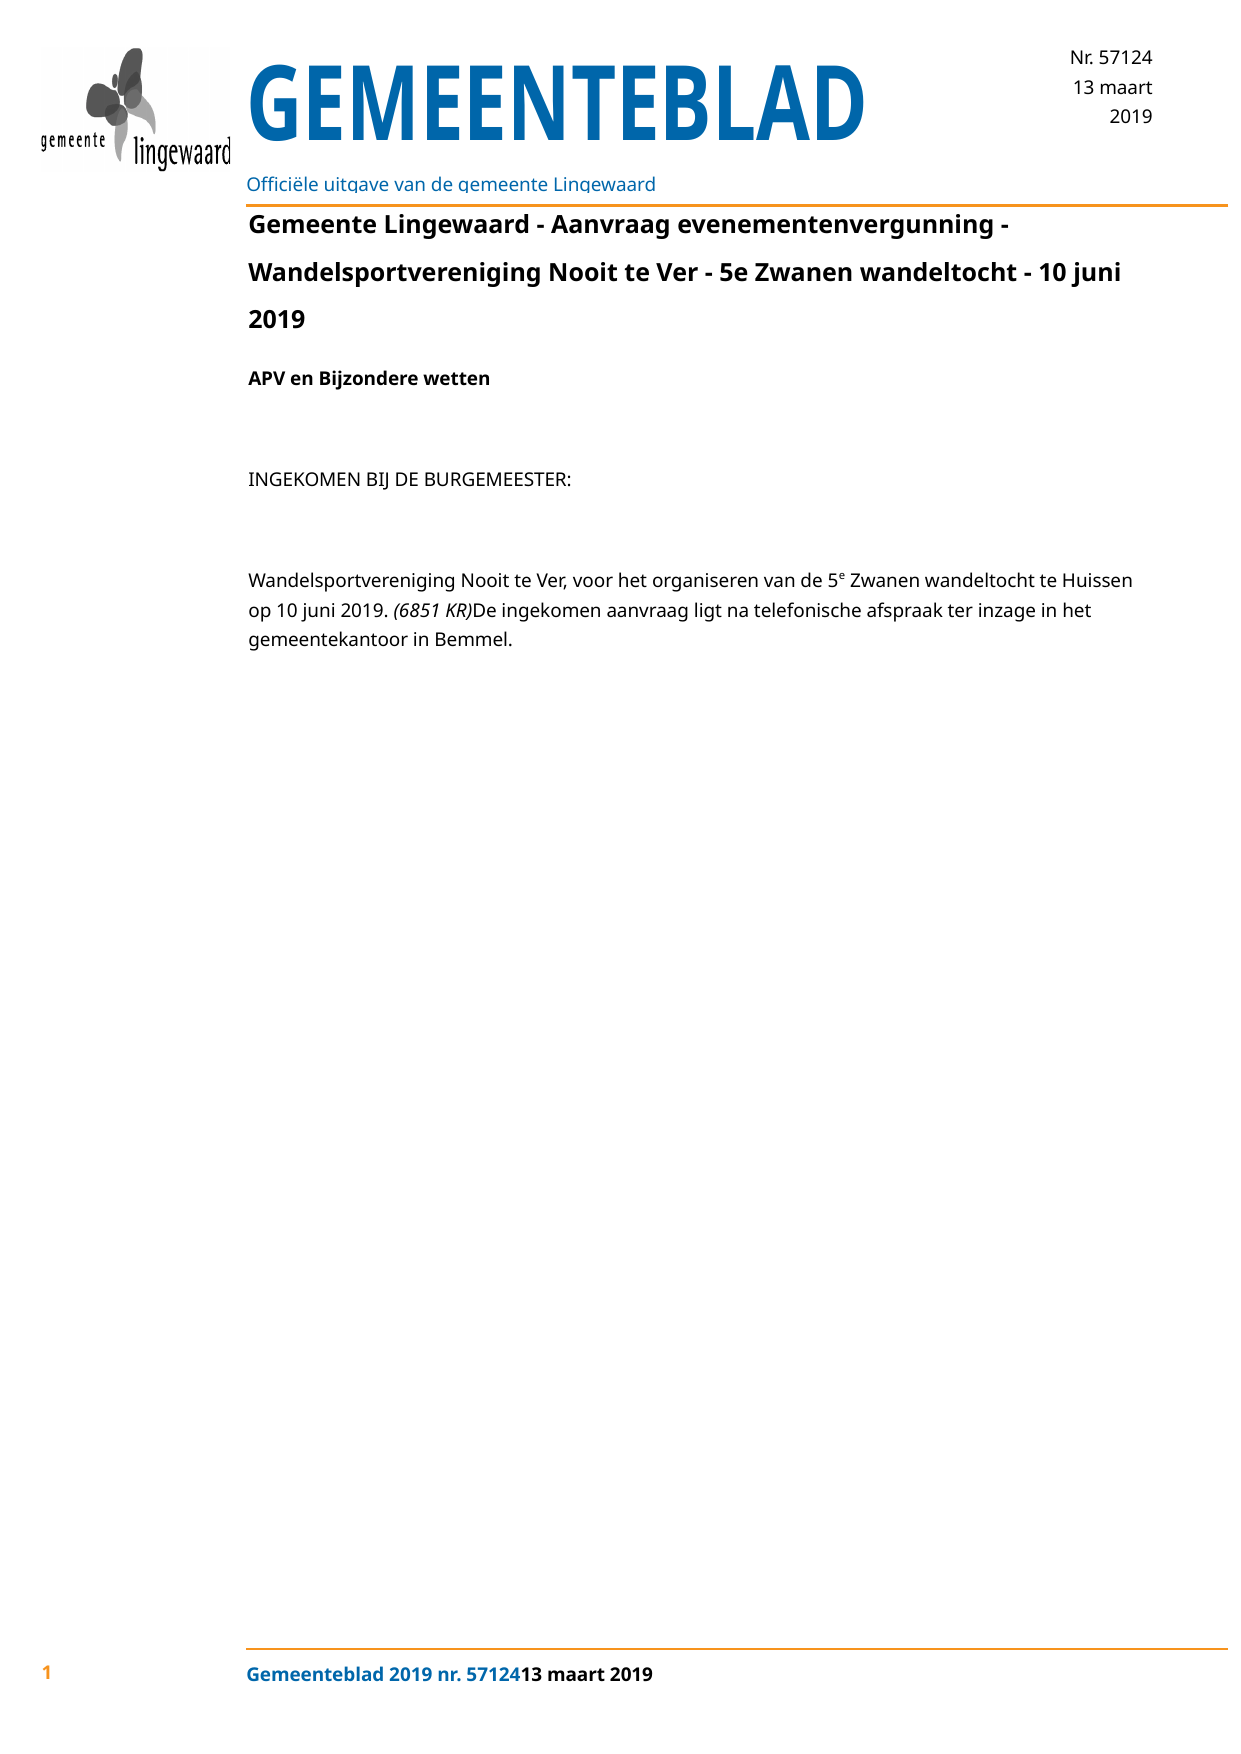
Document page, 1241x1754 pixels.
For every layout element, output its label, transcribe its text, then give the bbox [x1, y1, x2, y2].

picture [41, 47, 231, 172]
text Gemeente Lingewaard - Aanvraag evenementenvergunning - Wandelsportvereniging Nooit te Ver - 5e Zwanen wandeltocht - 10 juni 2019 [248, 207, 1152, 336]
text INGEKOMEN BIJ DE BURGEMEESTER: [248, 466, 1152, 492]
text Wandelsportvereniging Nooit te Ver, voor het organiseren van de 5e Zwanen wandeltocht te Huissen op 10 juni 2019. (6851 KR)De ingekomen aanvraag ligt na telefonische afspraak ter inzage in het gemeentekantoor in Bemmel. [248, 567, 1152, 652]
text APV en Bijzondere wetten [248, 366, 1152, 391]
